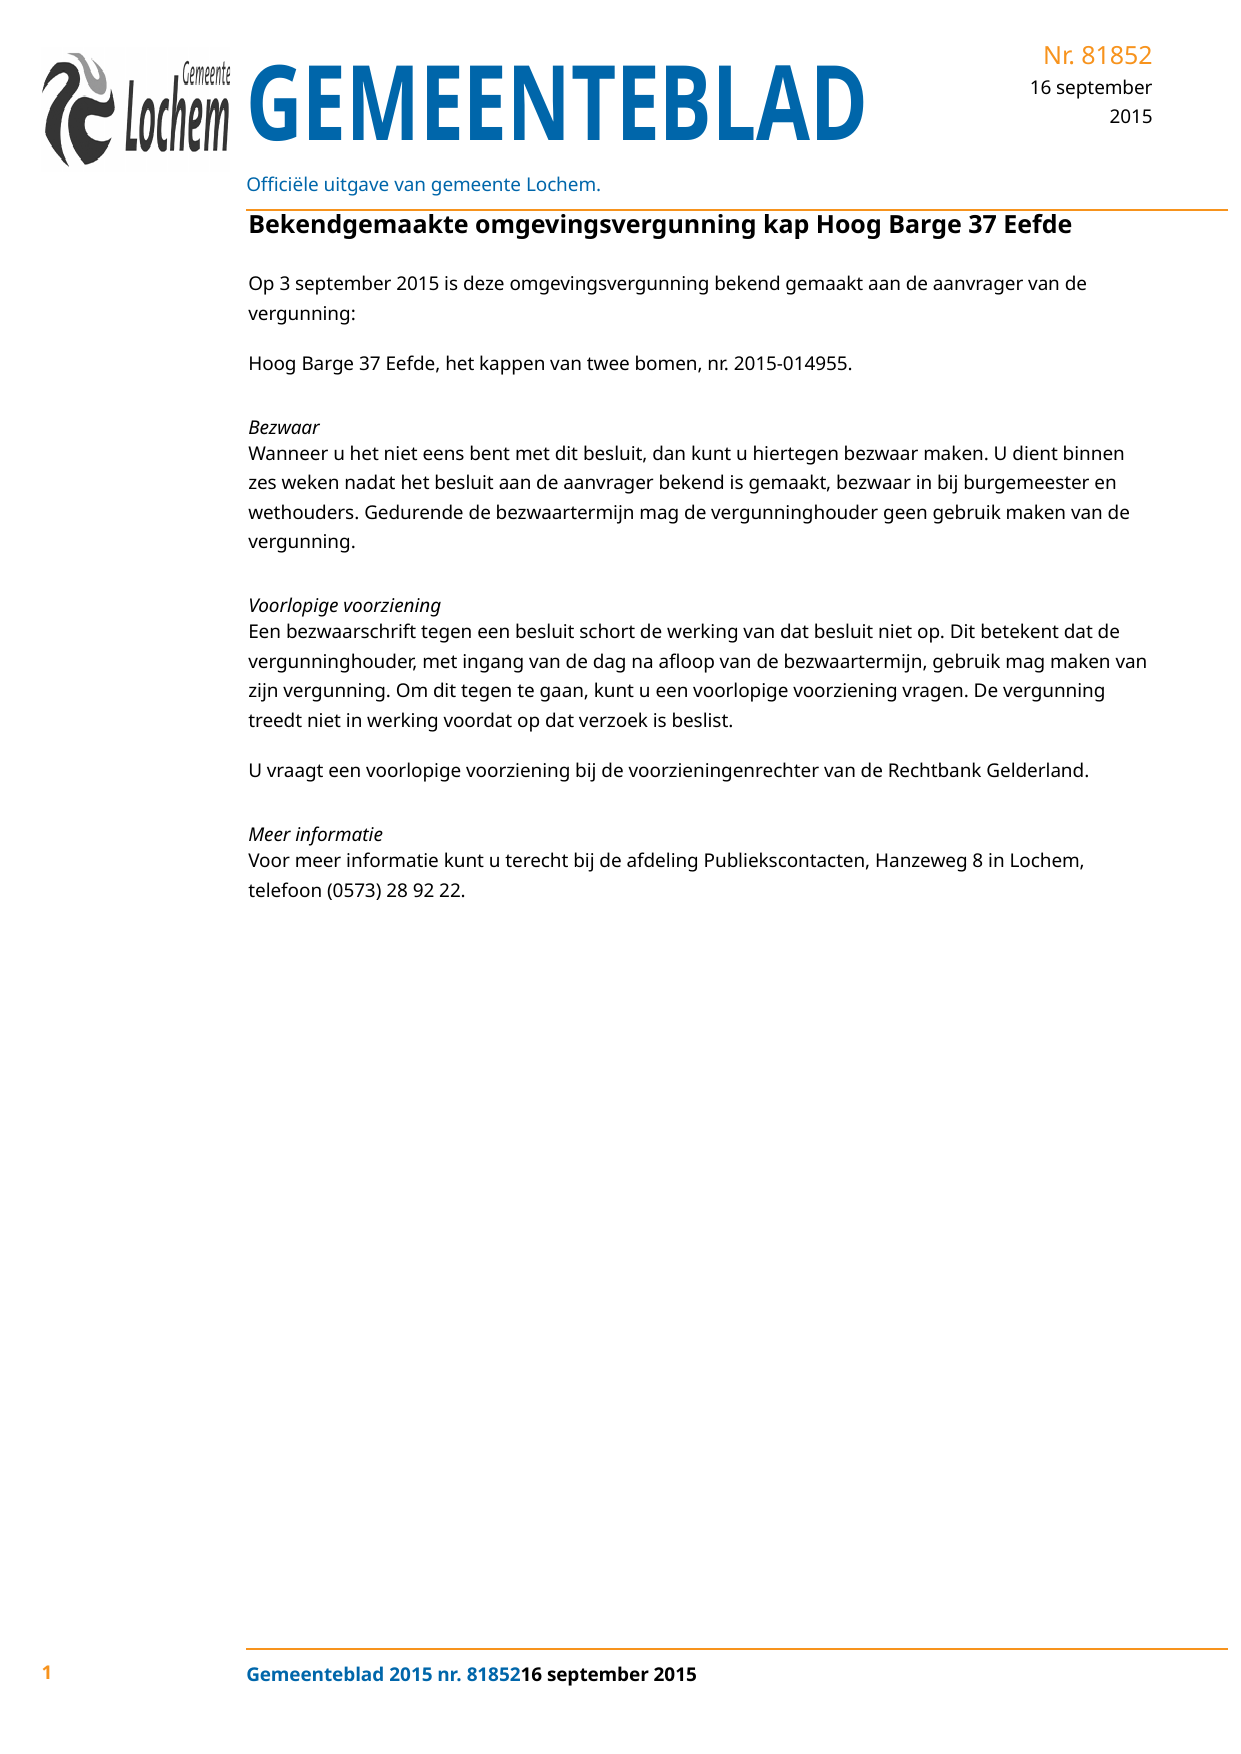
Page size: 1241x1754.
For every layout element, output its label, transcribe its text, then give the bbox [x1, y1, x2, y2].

text Bezwaar [248, 414, 1152, 440]
text Voorlopige voorziening [248, 593, 1152, 618]
text U vraagt een voorlopige voorziening bij de voorzieningenrechter van de Rechtbank Gelderland. [248, 758, 1152, 783]
text Wanneer u het niet eens bent met dit besluit, dan kunt u hiertegen bezwaar maken. U dient binnen zes weken nadat het besluit aan de aanvrager bekend is gemaakt, bezwaar in bij burgemeester en wethouders. Gedurende de bezwaartermijn mag de vergunninghouder geen gebruik maken van de vergunning. [248, 440, 1152, 554]
text Een bezwaarschrift tegen een besluit schort de werking van dat besluit niet op. Dit betekent dat de vergunninghouder, met ingang van de dag na afloop van de bezwaartermijn, gebruik mag maken van zijn vergunning. Om dit tegen te gaan, kunt u een voorlopige voorziening vragen. De vergunning treedt niet in werking voordat op dat verzoek is beslist. [248, 618, 1152, 733]
text Op 3 september 2015 is deze omgevingsvergunning bekend gemaakt aan de aanvrager van de vergunning: [248, 270, 1152, 326]
text Hoog Barge 37 Eefde, het kappen van twee bomen, nr. 2015-014955. [248, 350, 1152, 376]
picture [41, 47, 231, 172]
text Voor meer informatie kunt u terecht bij de afdeling Publiekscontacten, Hanzeweg 8 in Lochem, telefoon (0573) 28 92 22. [248, 847, 1152, 903]
text Meer informatie [248, 822, 1152, 847]
text Bekendgemaakte omgevingsvergunning kap Hoog Barge 37 Eefde [248, 211, 1152, 241]
